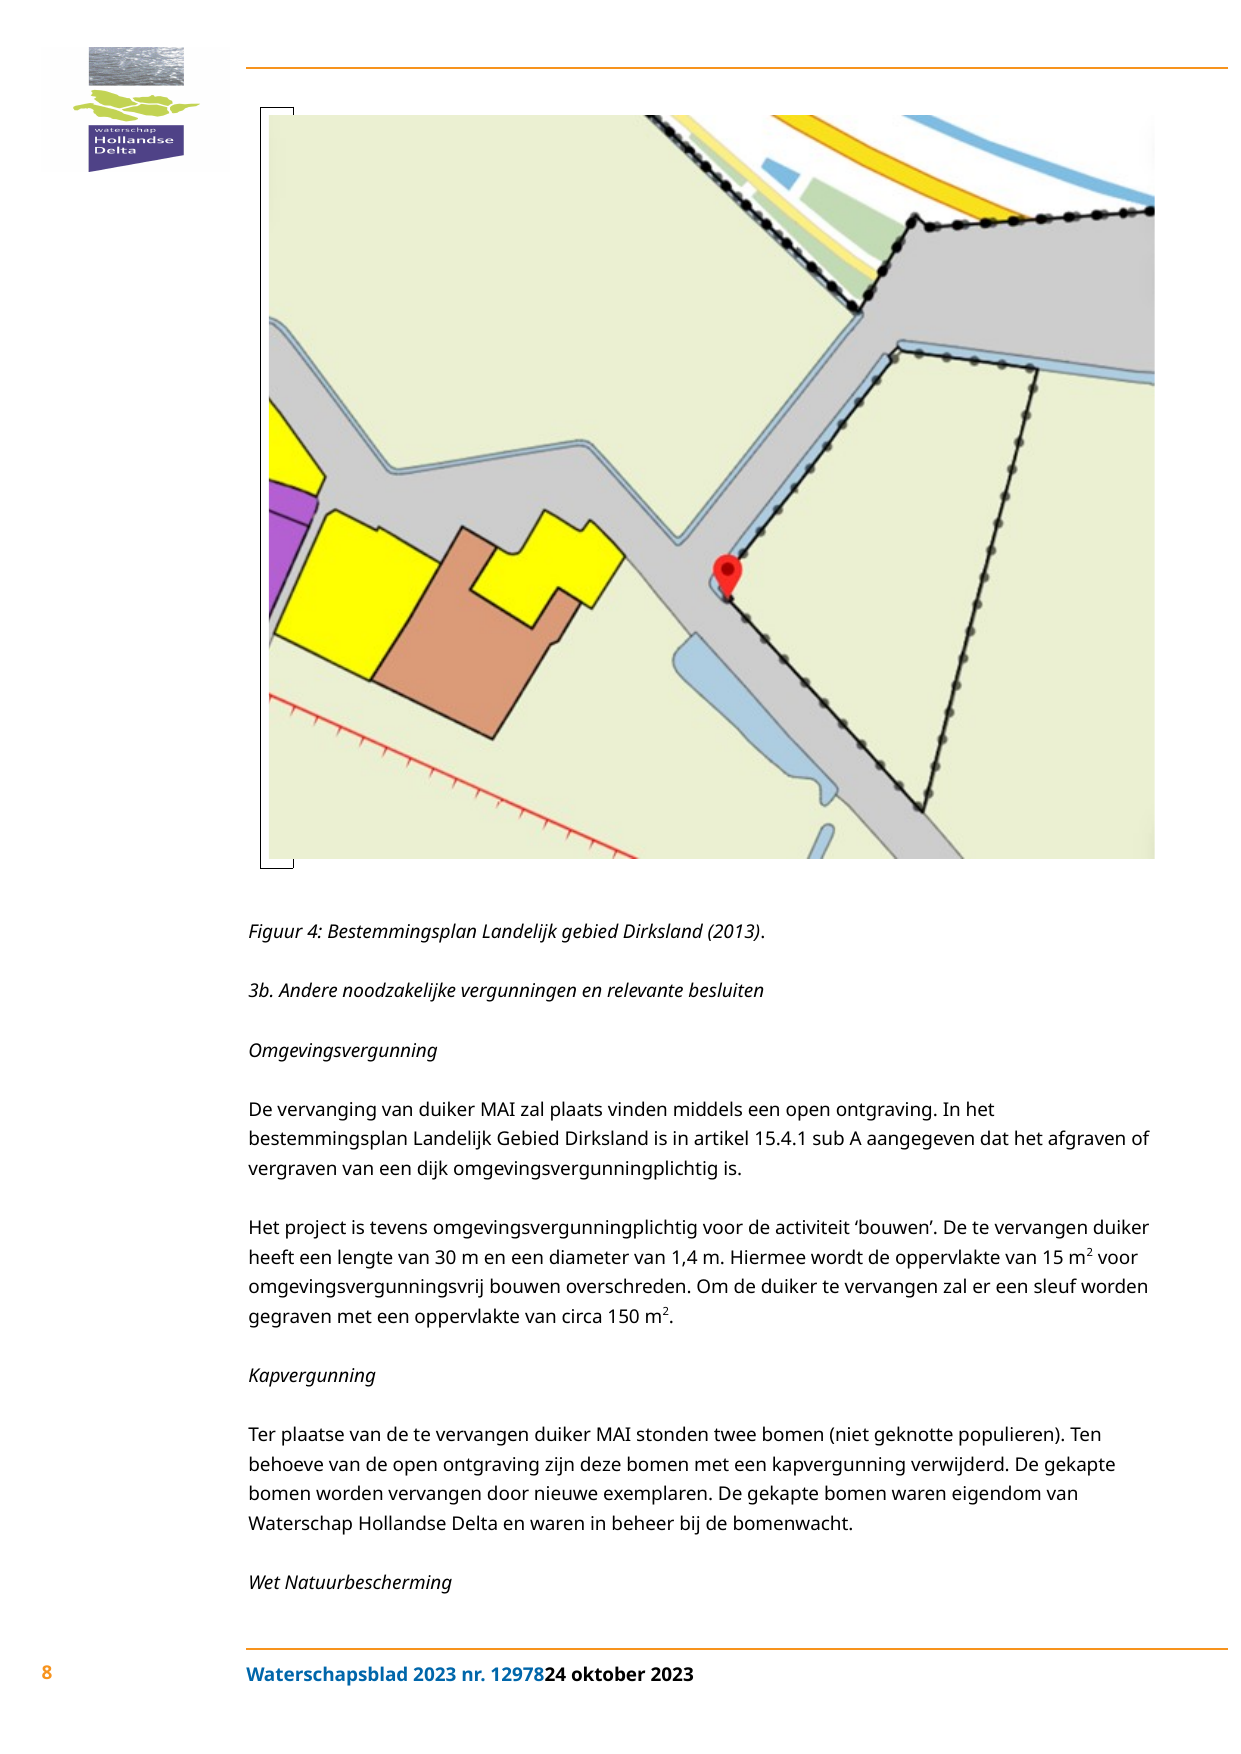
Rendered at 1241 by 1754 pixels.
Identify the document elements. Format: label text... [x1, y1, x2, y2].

text De vervanging van duiker MAI zal plaats vinden middels een open ontgraving. In het bestemmingsplan Landelijk Gebied Dirksland is in artikel 15.4.1 sub A aangegeven dat het afgraven of vergraven van een dijk omgevingsvergunningplichtig is. [248, 1096, 1152, 1181]
text Figuur 4: Bestemmingsplan Landelijk gebied Dirksland (2013). [248, 918, 1152, 944]
text Omgevingsvergunning [248, 1037, 1152, 1062]
picture [268, 115, 1155, 859]
text Het project is tevens omgevingsvergunningplichtig voor de activiteit ‘bouwen’. De te vervangen duiker heeft een lengte van 30 m en een diameter van 1,4 m. Hiermee wordt de oppervlakte van 15 m2 voor omgevingsvergunningsvrij bouwen overschreden. Om de duiker te vervangen zal er een sleuf worden gegraven met een oppervlakte van circa 150 m2. [248, 1214, 1152, 1329]
text Kapvergunning [248, 1362, 1152, 1388]
text Wet Natuurbescherming [248, 1569, 1152, 1595]
picture [41, 47, 231, 172]
text 3b. Andere noodzakelijke vergunningen en relevante besluiten [248, 978, 1152, 1003]
text Ter plaatse van de te vervangen duiker MAI stonden twee bomen (niet geknotte populieren). Ten behoeve van de open ontgraving zijn deze bomen met een kapvergunning verwijderd. De gekapte bomen worden vervangen door nieuwe exemplaren. De gekapte bomen waren eigendom van Waterschap Hollandse Delta en waren in beheer bij de bomenwacht. [248, 1421, 1152, 1536]
